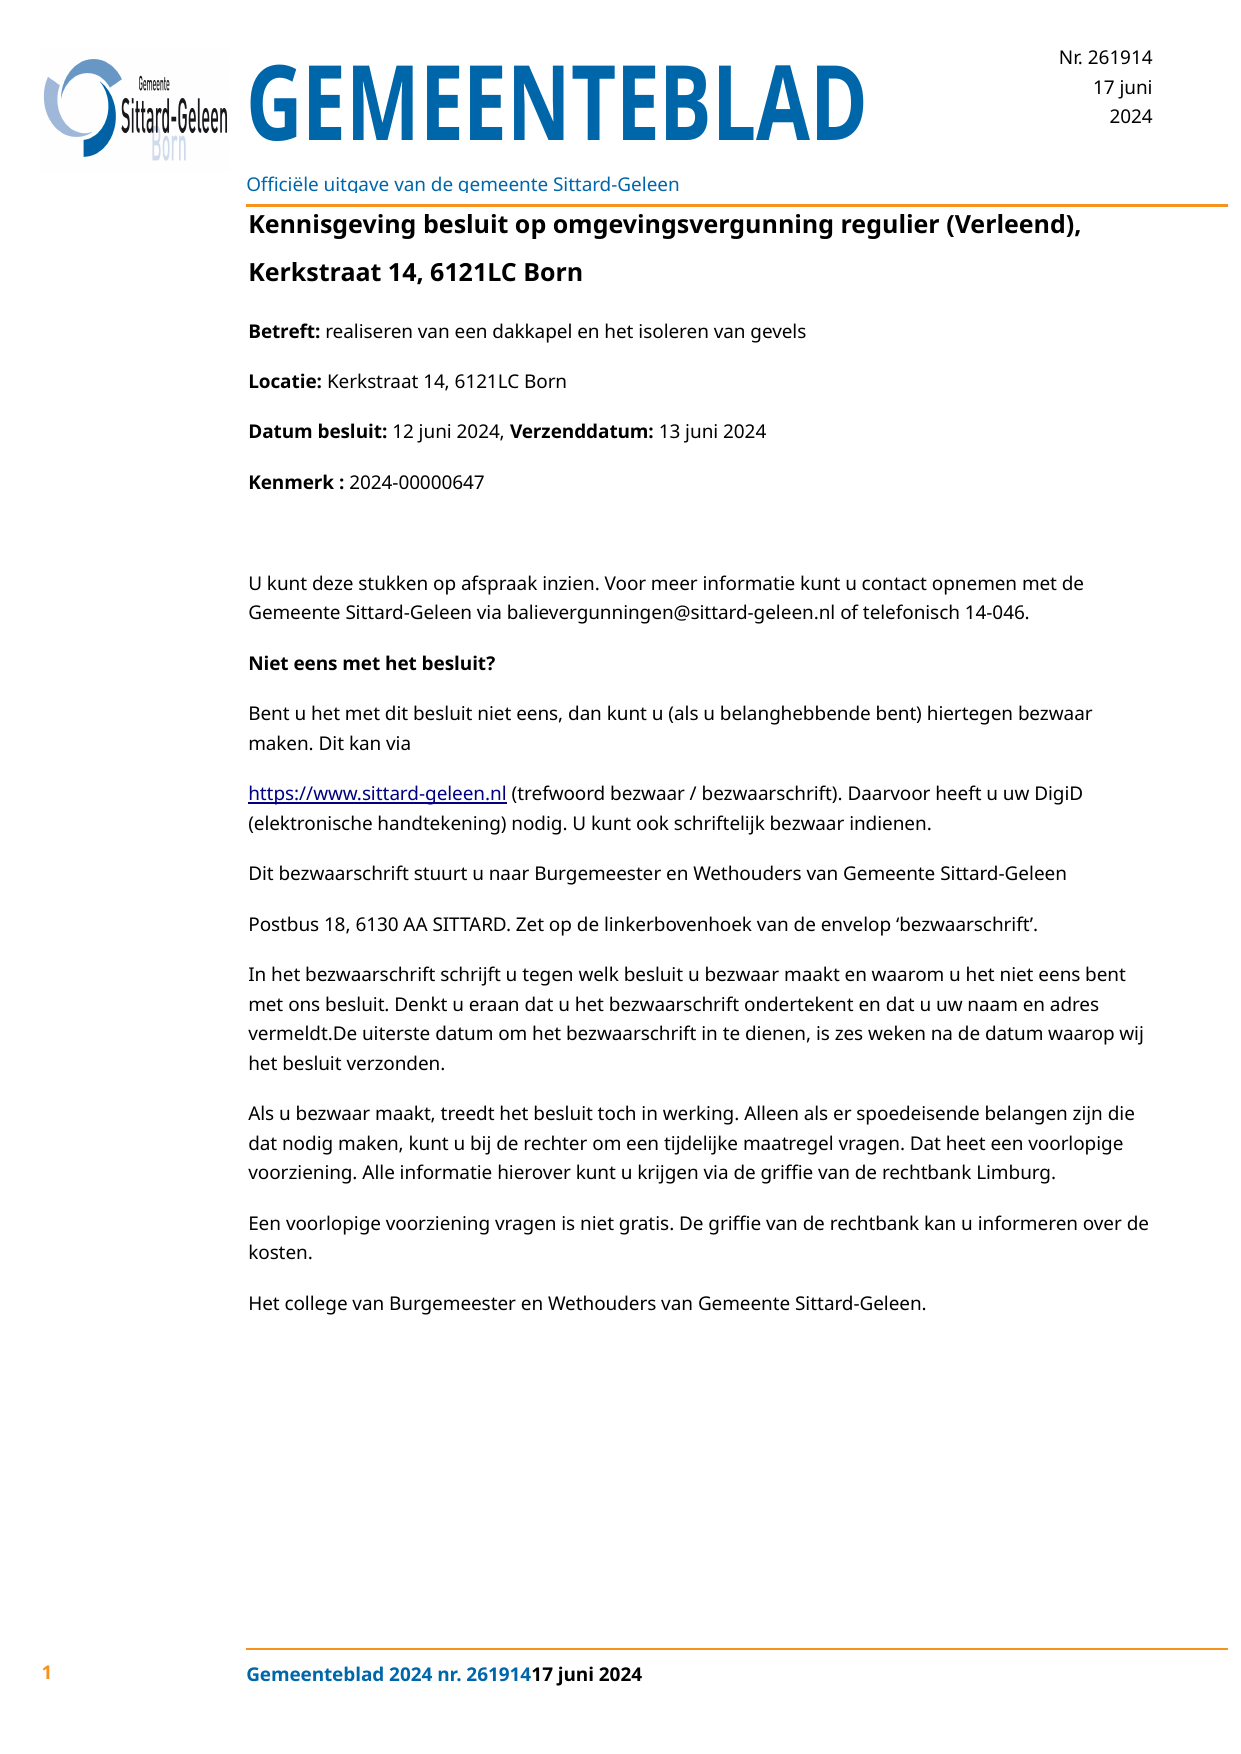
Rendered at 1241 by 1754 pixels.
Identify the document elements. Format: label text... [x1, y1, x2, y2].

text Kenmerk : 2024-00000647 [248, 469, 1152, 495]
text Als u bezwaar maakt, treedt het besluit toch in werking. Alleen als er spoedeisende belangen zijn die dat nodig maken, kunt u bij de rechter om een tijdelijke maatregel vragen. Dat heet een voorlopige voorziening. Alle informatie hierover kunt u krijgen via de griffie van de rechtbank Limburg. [248, 1100, 1152, 1185]
picture [41, 47, 231, 172]
text Dit bezwaarschrift stuurt u naar Burgemeester en Wethouders van Gemeente Sittard-Geleen [248, 860, 1152, 886]
text Datum besluit: 12 juni 2024, Verzenddatum: 13 juni 2024 [248, 419, 1152, 444]
text Postbus 18, 6130 AA SITTARD. Zet op de linkerbovenhoek van de envelop ‘bezwaarschrift’. [248, 911, 1152, 937]
text Het college van Burgemeester en Wethouders van Gemeente Sittard-Geleen. [248, 1290, 1152, 1316]
text Bent u het met dit besluit niet eens, dan kunt u (als u belanghebbende bent) hiertegen bezwaar maken. Dit kan via [248, 700, 1152, 756]
text Een voorlopige voorziening vragen is niet gratis. De griffie van de rechtbank kan u informeren over de kosten. [248, 1210, 1152, 1265]
text U kunt deze stukken op afspraak inzien. Voor meer informatie kunt u contact opnemen met de Gemeente Sittard-Geleen via balievergunningen@sittard-geleen.nl of telefonisch 14-046. [248, 570, 1152, 625]
text In het bezwaarschrift schrijft u tegen welk besluit u bezwaar maakt en waarom u het niet eens bent met ons besluit. Denkt u eraan dat u het bezwaarschrift ondertekent en dat u uw naam en adres vermeldt.De uiterste datum om het bezwaarschrift in te dienen, is zes weken na de datum waarop wij het besluit verzonden. [248, 961, 1152, 1076]
text Kennisgeving besluit op omgevingsvergunning regulier (Verleend), Kerkstraat 14, 6121LC Born [248, 207, 1152, 288]
text Betreft: realiseren van een dakkapel en het isoleren van gevels [248, 318, 1152, 344]
text https://www.sittard-geleen.nl (trefwoord bezwaar / bezwaarschrift). Daarvoor heeft u uw DigiD (elektronische handtekening) nodig. U kunt ook schriftelijk bezwaar indienen. [248, 780, 1152, 836]
text Locatie: Kerkstraat 14, 6121LC Born [248, 368, 1152, 394]
text Niet eens met het besluit? [248, 650, 1152, 676]
